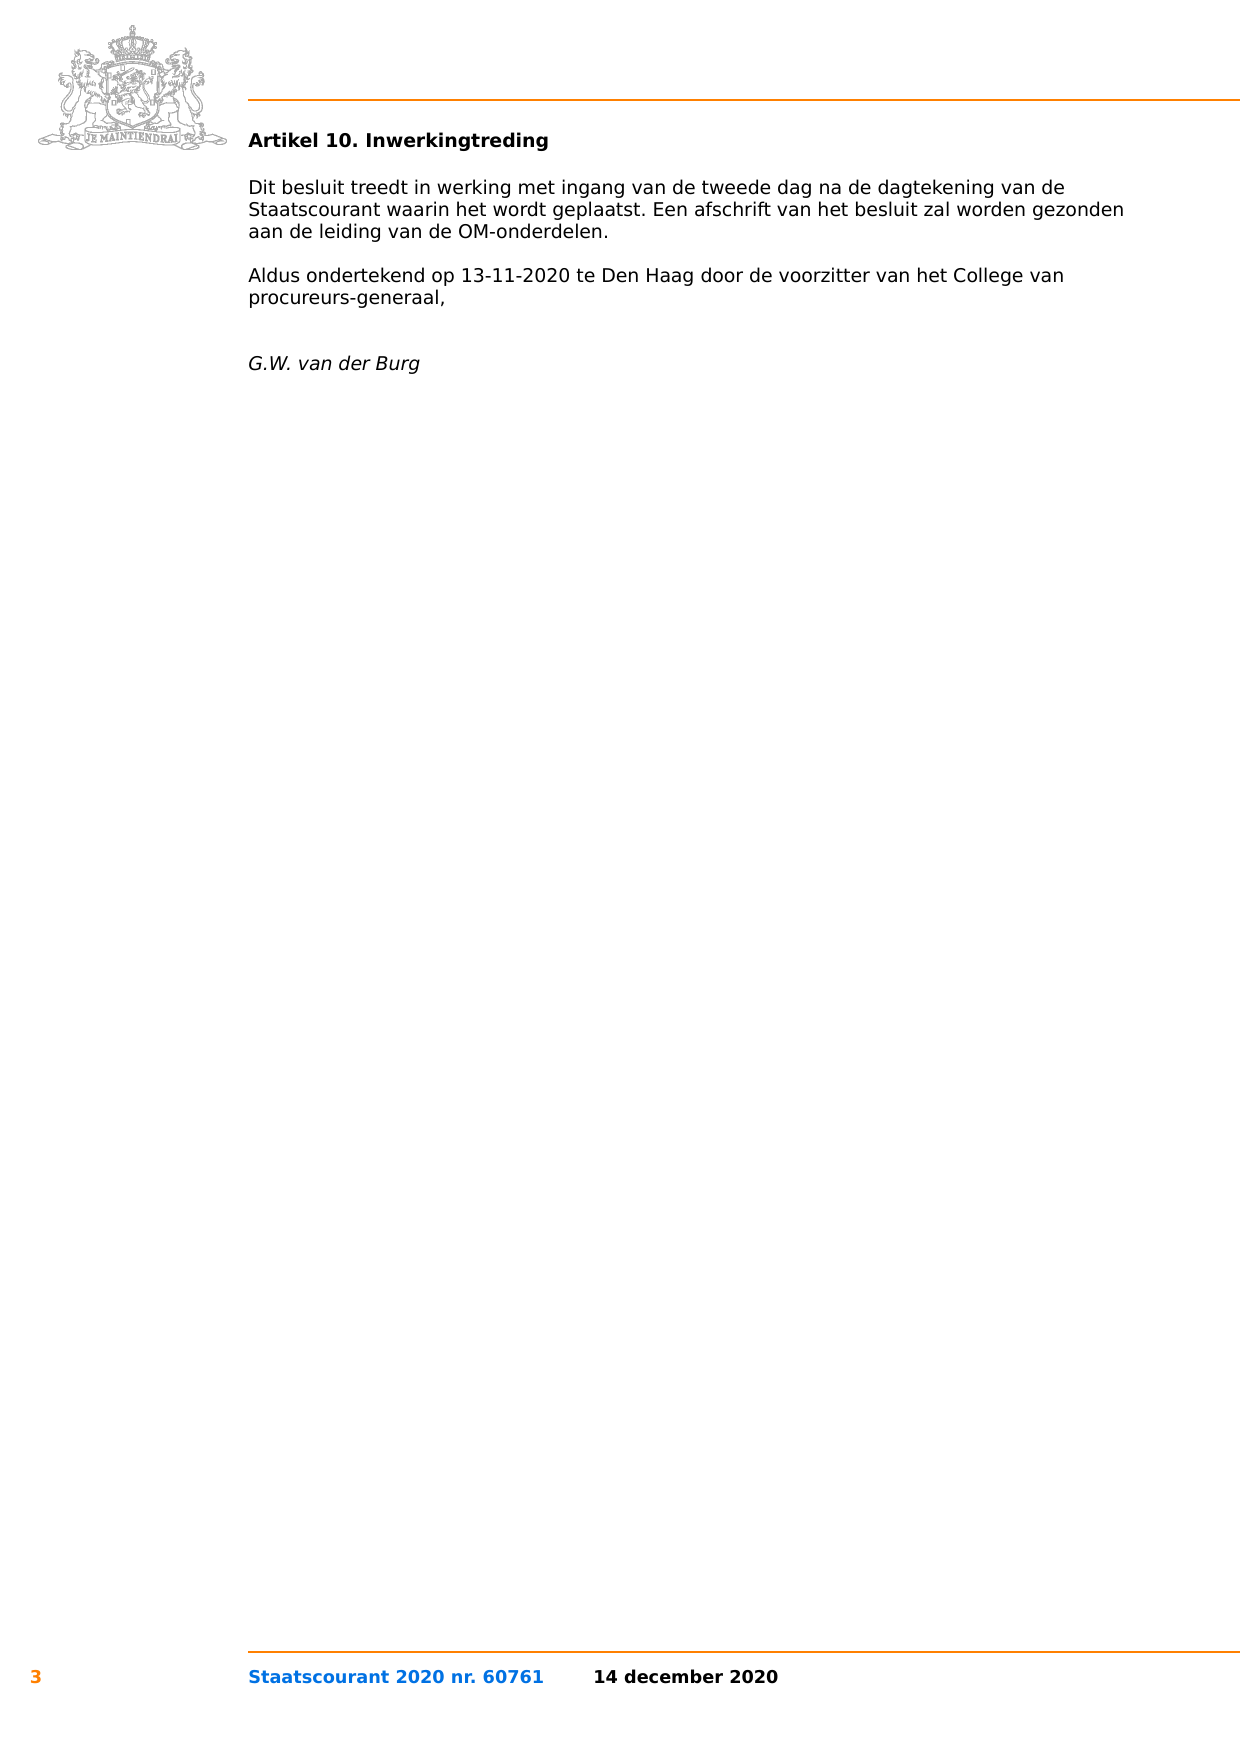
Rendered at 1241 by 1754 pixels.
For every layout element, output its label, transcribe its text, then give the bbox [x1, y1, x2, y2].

subtitle Artikel 10. Inwerkingtreding [248, 130, 1163, 152]
picture [38, 25, 227, 150]
text Aldus ondertekend op 13-11-2020 te Den Haag door de voorzitter van het College van procureurs-generaal, [248, 265, 1163, 309]
text G.W. van der Burg [248, 331, 1163, 374]
text Dit besluit treedt in werking met ingang van de tweede dag na de dagtekening van de Staatscourant waarin het wordt geplaatst. Een afschrift van het besluit zal worden gezonden aan de leiding van de OM-onderdelen. [248, 177, 1163, 243]
